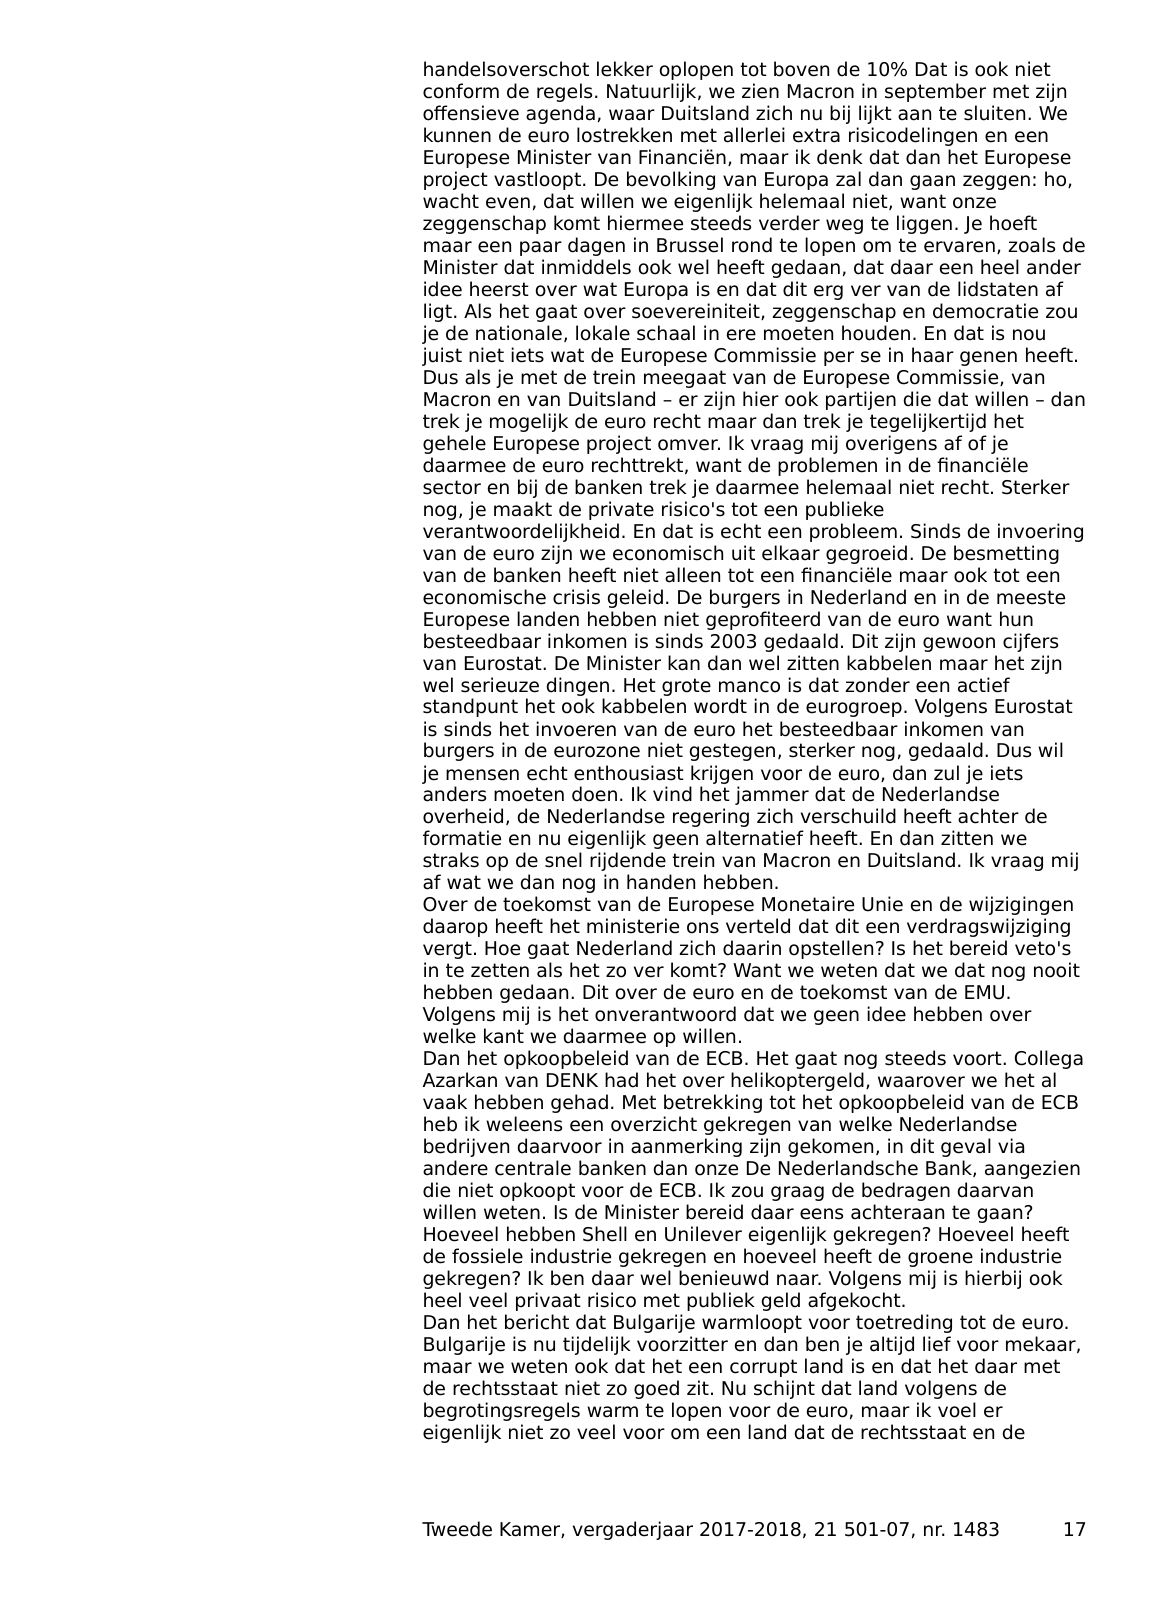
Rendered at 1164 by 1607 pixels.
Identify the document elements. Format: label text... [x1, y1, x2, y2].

text Over de toekomst van de Europese Monetaire Unie en de wijzigingen daarop heeft het ministerie ons verteld dat dit een verdragswijziging vergt. Hoe gaat Nederland zich daarin opstellen? Is het bereid veto's in te zetten als het zo ver komt? Want we weten dat we dat nog nooit hebben gedaan. Dit over de euro en de toekomst van de EMU. Volgens mij is het onverantwoord dat we geen idee hebben over welke kant we daarmee op willen. [422, 894, 1087, 1048]
text handelsoverschot lekker oplopen tot boven de 10% Dat is ook niet conform de regels. Natuurlijk, we zien Macron in september met zijn offensieve agenda, waar Duitsland zich nu bij lijkt aan te sluiten. We kunnen de euro lostrekken met allerlei extra risicodelingen en een Europese Minister van Financiën, maar ik denk dat dan het Europese project vastloopt. De bevolking van Europa zal dan gaan zeggen: ho, wacht even, dat willen we eigenlijk helemaal niet, want onze zeggenschap komt hiermee steeds verder weg te liggen. Je hoeft maar een paar dagen in Brussel rond te lopen om te ervaren, zoals de Minister dat inmiddels ook wel heeft gedaan, dat daar een heel ander idee heerst over wat Europa is en dat dit erg ver van de lidstaten af ligt. Als het gaat over soevereiniteit, zeggenschap en democratie zou je de nationale, lokale schaal in ere moeten houden. En dat is nou juist niet iets wat de Europese Commissie per se in haar genen heeft. Dus als je met de trein meegaat van de Europese Commissie, van Macron en van Duitsland – er zijn hier ook partijen die dat willen – dan trek je mogelijk de euro recht maar dan trek je tegelijkertijd het gehele Europese project omver. Ik vraag mij overigens af of je daarmee de euro rechttrekt, want de problemen in de financiële sector en bij de banken trek je daarmee helemaal niet recht. Sterker nog, je maakt de private risico's tot een publieke verantwoordelijkheid. En dat is echt een probleem. Sinds de invoering van de euro zijn we economisch uit elkaar gegroeid. De besmetting van de banken heeft niet alleen tot een financiële maar ook tot een economische crisis geleid. De burgers in Nederland en in de meeste Europese landen hebben niet geprofiteerd van de euro want hun besteedbaar inkomen is sinds 2003 gedaald. Dit zijn gewoon cijfers van Eurostat. De Minister kan dan wel zitten kabbelen maar het zijn wel serieuze dingen. Het grote manco is dat zonder een actief standpunt het ook kabbelen wordt in de eurogroep. Volgens Eurostat is sinds het invoeren van de euro het besteedbaar inkomen van burgers in de eurozone niet gestegen, sterker nog, gedaald. Dus wil je mensen echt enthousiast krijgen voor de euro, dan zul je iets anders moeten doen. Ik vind het jammer dat de Nederlandse overheid, de Nederlandse regering zich verschuild heeft achter de formatie en nu eigenlijk geen alternatief heeft. En dan zitten we straks op de snel rijdende trein van Macron en Duitsland. Ik vraag mij af wat we dan nog in handen hebben. [422, 59, 1087, 894]
text Dan het bericht dat Bulgarije warmloopt voor toetreding tot de euro. Bulgarije is nu tijdelijk voorzitter en dan ben je altijd lief voor mekaar, maar we weten ook dat het een corrupt land is en dat het daar met de rechtsstaat niet zo goed zit. Nu schijnt dat land volgens de begrotingsregels warm te lopen voor de euro, maar ik voel er eigenlijk niet zo veel voor om een land dat de rechtsstaat en de [422, 1312, 1087, 1444]
text Dan het opkoopbeleid van de ECB. Het gaat nog steeds voort. Collega Azarkan van DENK had het over helikoptergeld, waarover we het al vaak hebben gehad. Met betrekking tot het opkoopbeleid van de ECB heb ik weleens een overzicht gekregen van welke Nederlandse bedrijven daarvoor in aanmerking zijn gekomen, in dit geval via andere centrale banken dan onze De Nederlandsche Bank, aangezien die niet opkoopt voor de ECB. Ik zou graag de bedragen daarvan willen weten. Is de Minister bereid daar eens achteraan te gaan? Hoeveel hebben Shell en Unilever eigenlijk gekregen? Hoeveel heeft de fossiele industrie gekregen en hoeveel heeft de groene industrie gekregen? Ik ben daar wel benieuwd naar. Volgens mij is hierbij ook heel veel privaat risico met publiek geld afgekocht. [422, 1048, 1087, 1312]
